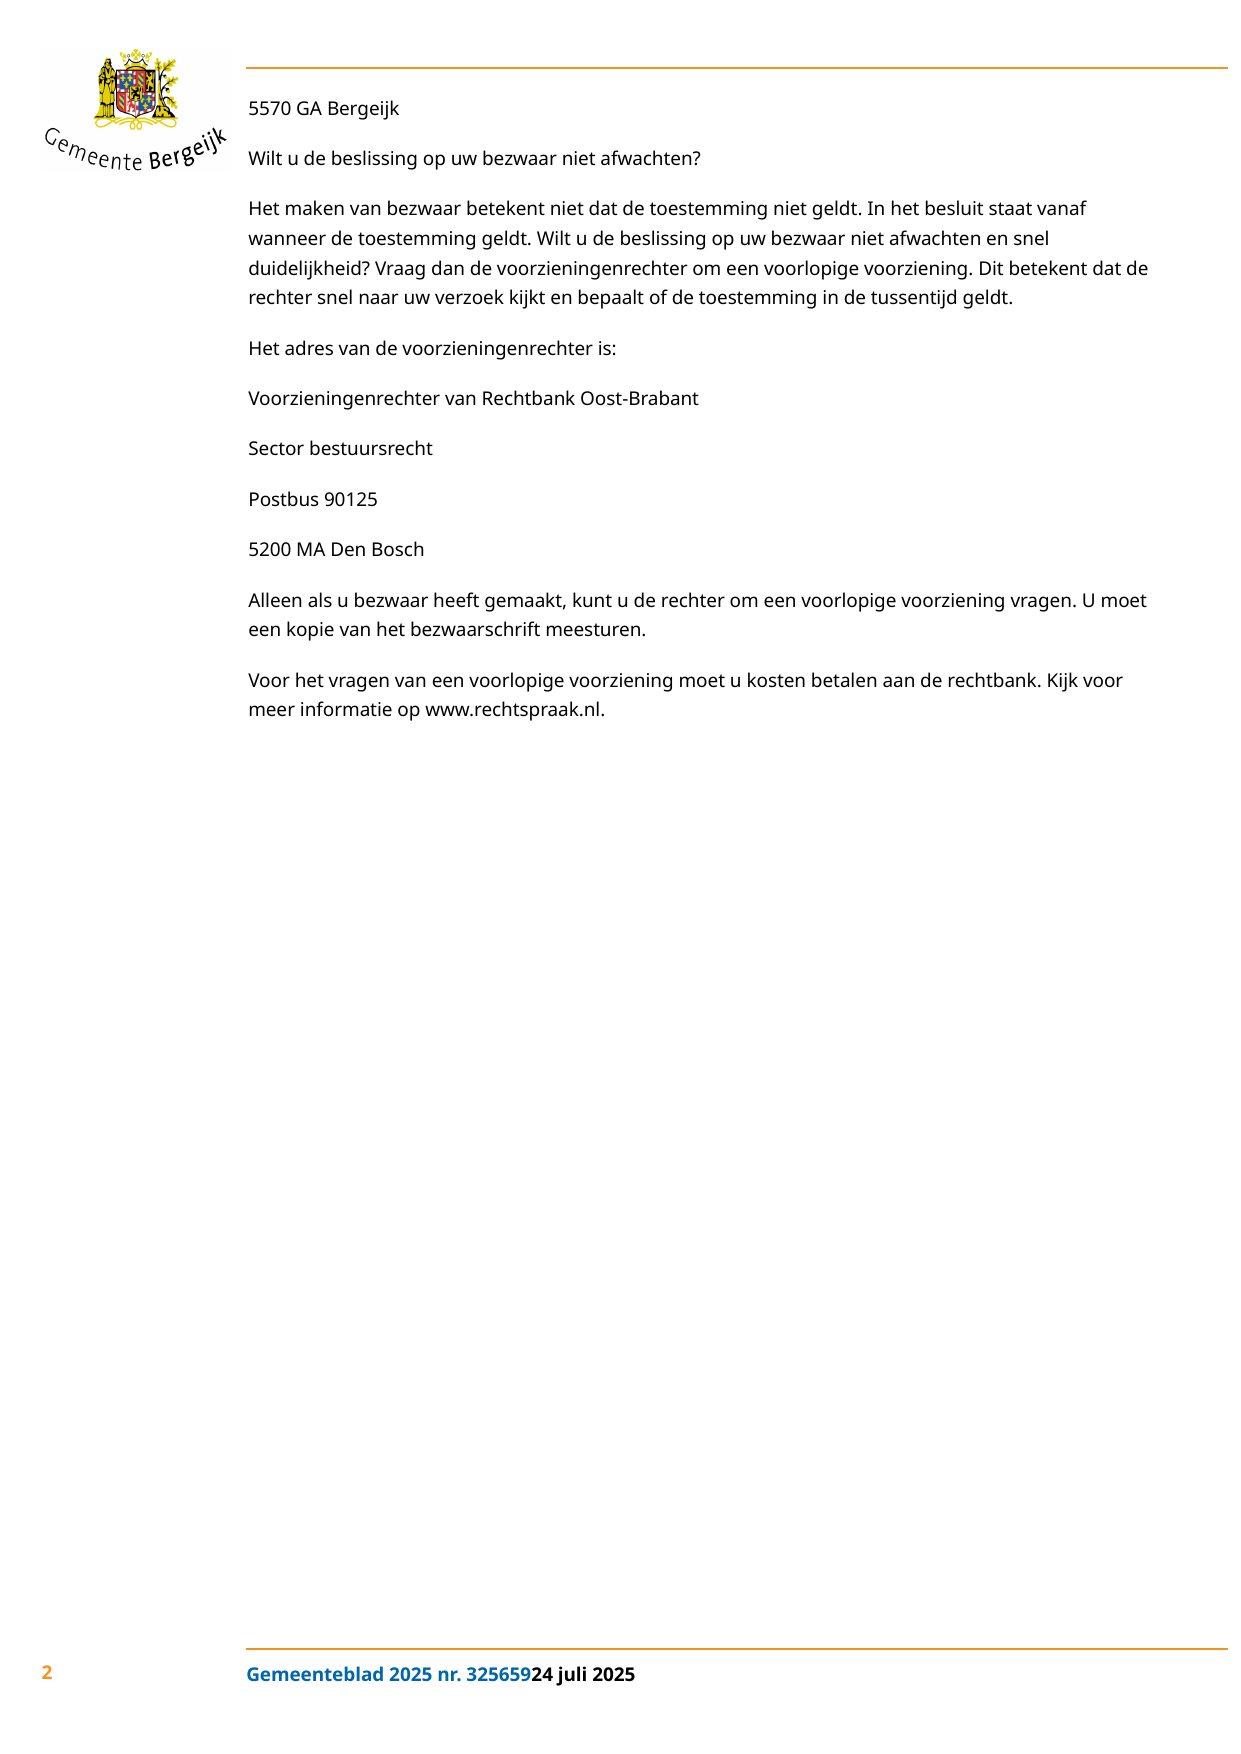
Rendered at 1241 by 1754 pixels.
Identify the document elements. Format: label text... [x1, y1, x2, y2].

text Postbus 90125 [248, 486, 1152, 512]
text Voorzieningenrechter van Rechtbank Oost-Brabant [248, 385, 1152, 411]
text Alleen als u bezwaar heeft gemaakt, kunt u de rechter om een voorlopige voorziening vragen. U moet een kopie van het bezwaarschrift meesturen. [248, 587, 1152, 642]
text Sector bestuursrecht [248, 436, 1152, 461]
text 5570 GA Bergeijk [248, 95, 1152, 121]
text Het adres van de voorzieningenrechter is: [248, 335, 1152, 361]
text 5200 MA Den Bosch [248, 536, 1152, 562]
text Wilt u de beslissing op uw bezwaar niet afwachten? [248, 145, 1152, 171]
picture [41, 47, 231, 172]
text Voor het vragen van een voorlopige voorziening moet u kosten betalen aan de rechtbank. Kijk voor meer informatie op www.rechtspraak.nl. [248, 667, 1152, 722]
text Het maken van bezwaar betekent niet dat de toestemming niet geldt. In het besluit staat vanaf wanneer de toestemming geldt. Wilt u de beslissing op uw bezwaar niet afwachten en snel duidelijkheid? Vraag dan de voorzieningenrechter om een voorlopige voorziening. Dit betekent dat de rechter snel naar uw verzoek kijkt en bepaalt of de toestemming in de tussentijd geldt. [248, 196, 1152, 310]
